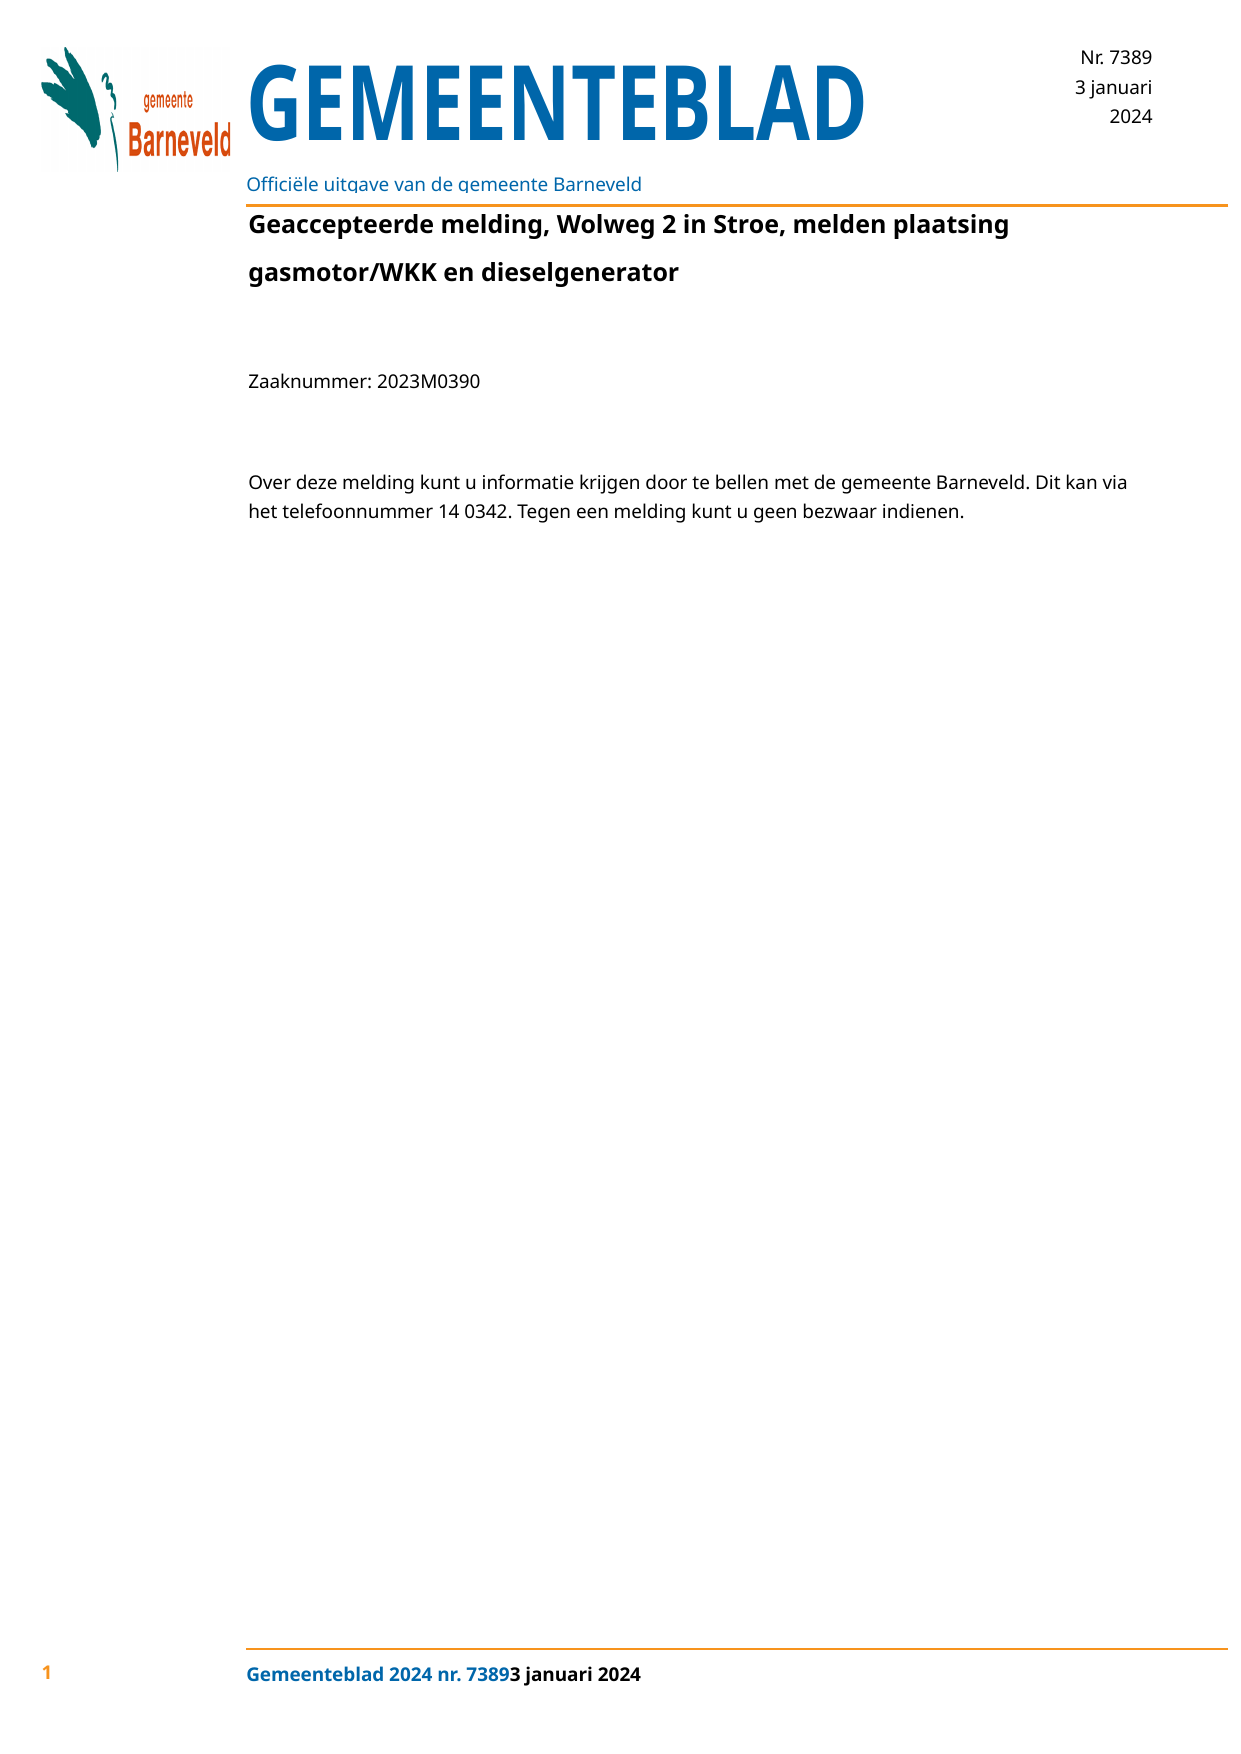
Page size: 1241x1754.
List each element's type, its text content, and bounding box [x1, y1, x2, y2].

text Over deze melding kunt u informatie krijgen door te bellen met de gemeente Barneveld. Dit kan via het telefoonnummer 14 0342. Tegen een melding kunt u geen bezwaar indienen. [248, 469, 1152, 524]
picture [41, 47, 231, 172]
text Zaaknummer: 2023M0390 [248, 368, 1152, 394]
text Geaccepteerde melding, Wolweg 2 in Stroe, melden plaatsing gasmotor/WKK en dieselgenerator [248, 207, 1152, 288]
